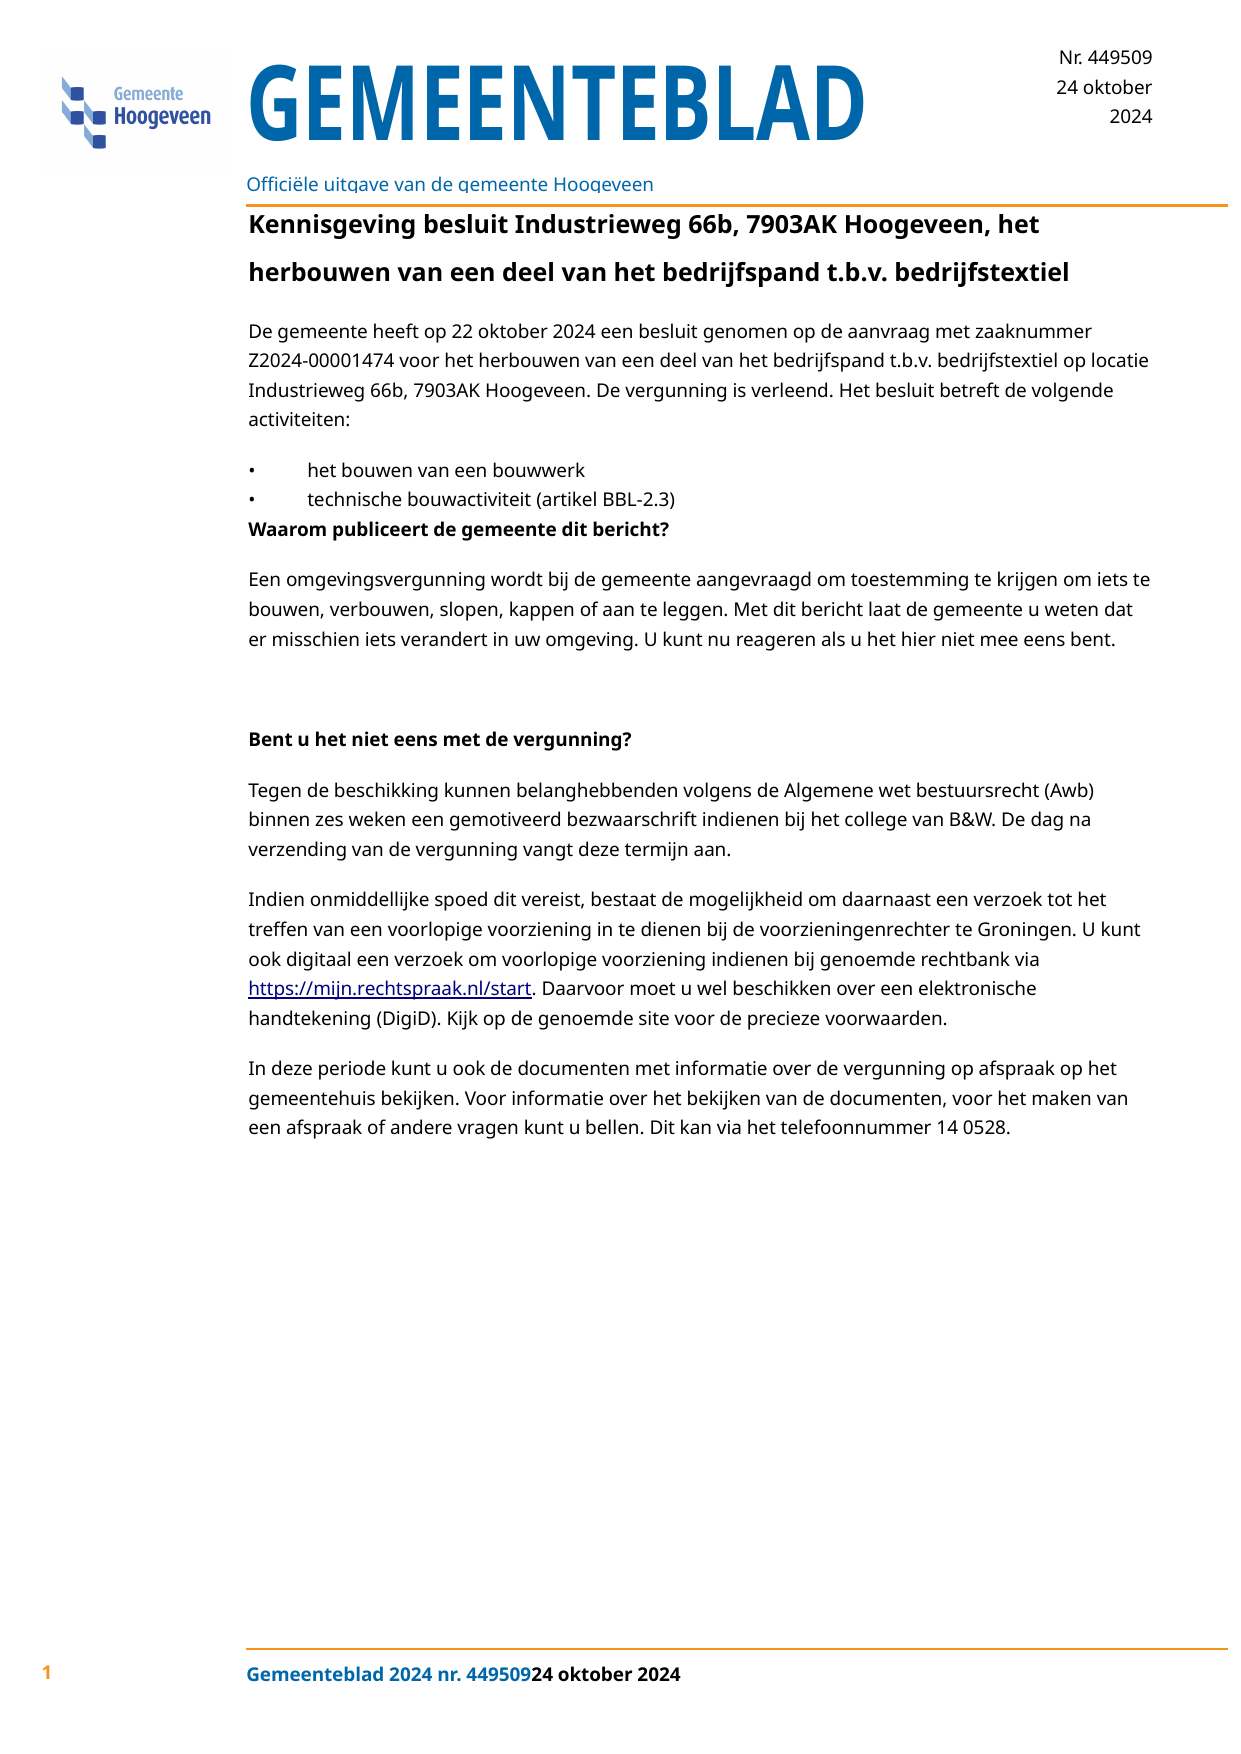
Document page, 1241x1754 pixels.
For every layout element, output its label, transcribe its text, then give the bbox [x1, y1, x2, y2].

text Bent u het niet eens met de vergunning? [248, 727, 1152, 752]
text In deze periode kunt u ook de documenten met informatie over de vergunning op afspraak op het gemeentehuis bekijken. Voor informatie over het bekijken van de documenten, voor het maken van een afspraak of andere vragen kunt u bellen. Dit kan via het telefoonnummer 14 0528. [248, 1055, 1152, 1140]
text De gemeente heeft op 22 oktober 2024 een besluit genomen op de aanvraag met zaaknummer Z2024-00001474 voor het herbouwen van een deel van het bedrijfspand t.b.v. bedrijfstextiel op locatie Industrieweg 66b, 7903AK Hoogeveen. De vergunning is verleend. Het besluit betreft de volgende activiteiten: [248, 318, 1152, 432]
list het bouwen van een bouwwerk [248, 457, 1152, 483]
list technische bouwactiviteit (artikel BBL-2.3) [248, 487, 1152, 512]
text Een omgevingsvergunning wordt bij de gemeente aangevraagd om toestemming te krijgen om iets te bouwen, verbouwen, slopen, kappen of aan te leggen. Met dit bericht laat de gemeente u weten dat er misschien iets verandert in uw omgeving. U kunt nu reageren als u het hier niet mee eens bent. [248, 567, 1152, 652]
picture [41, 47, 231, 172]
text Kennisgeving besluit Industrieweg 66b, 7903AK Hoogeveen, het herbouwen van een deel van het bedrijfspand t.b.v. bedrijfstextiel [248, 207, 1152, 288]
text Indien onmiddellijke spoed dit vereist, bestaat de mogelijkheid om daarnaast een verzoek tot het treffen van een voorlopige voorziening in te dienen bij de voorzieningenrechter te Groningen. U kunt ook digitaal een verzoek om voorlopige voorziening indienen bij genoemde rechtbank via https://mijn.rechtspraak.nl/start. Daarvoor moet u wel beschikken over een elektronische handtekening (DigiD). Kijk op de genoemde site voor de precieze voorwaarden. [248, 887, 1152, 1031]
text Tegen de beschikking kunnen belanghebbenden volgens de Algemene wet bestuursrecht (Awb) binnen zes weken een gemotiveerd bezwaarschrift indienen bij het college van B&W. De dag na verzending van de vergunning vangt deze termijn aan. [248, 777, 1152, 862]
text Waarom publiceert de gemeente dit bericht? [248, 516, 1152, 542]
